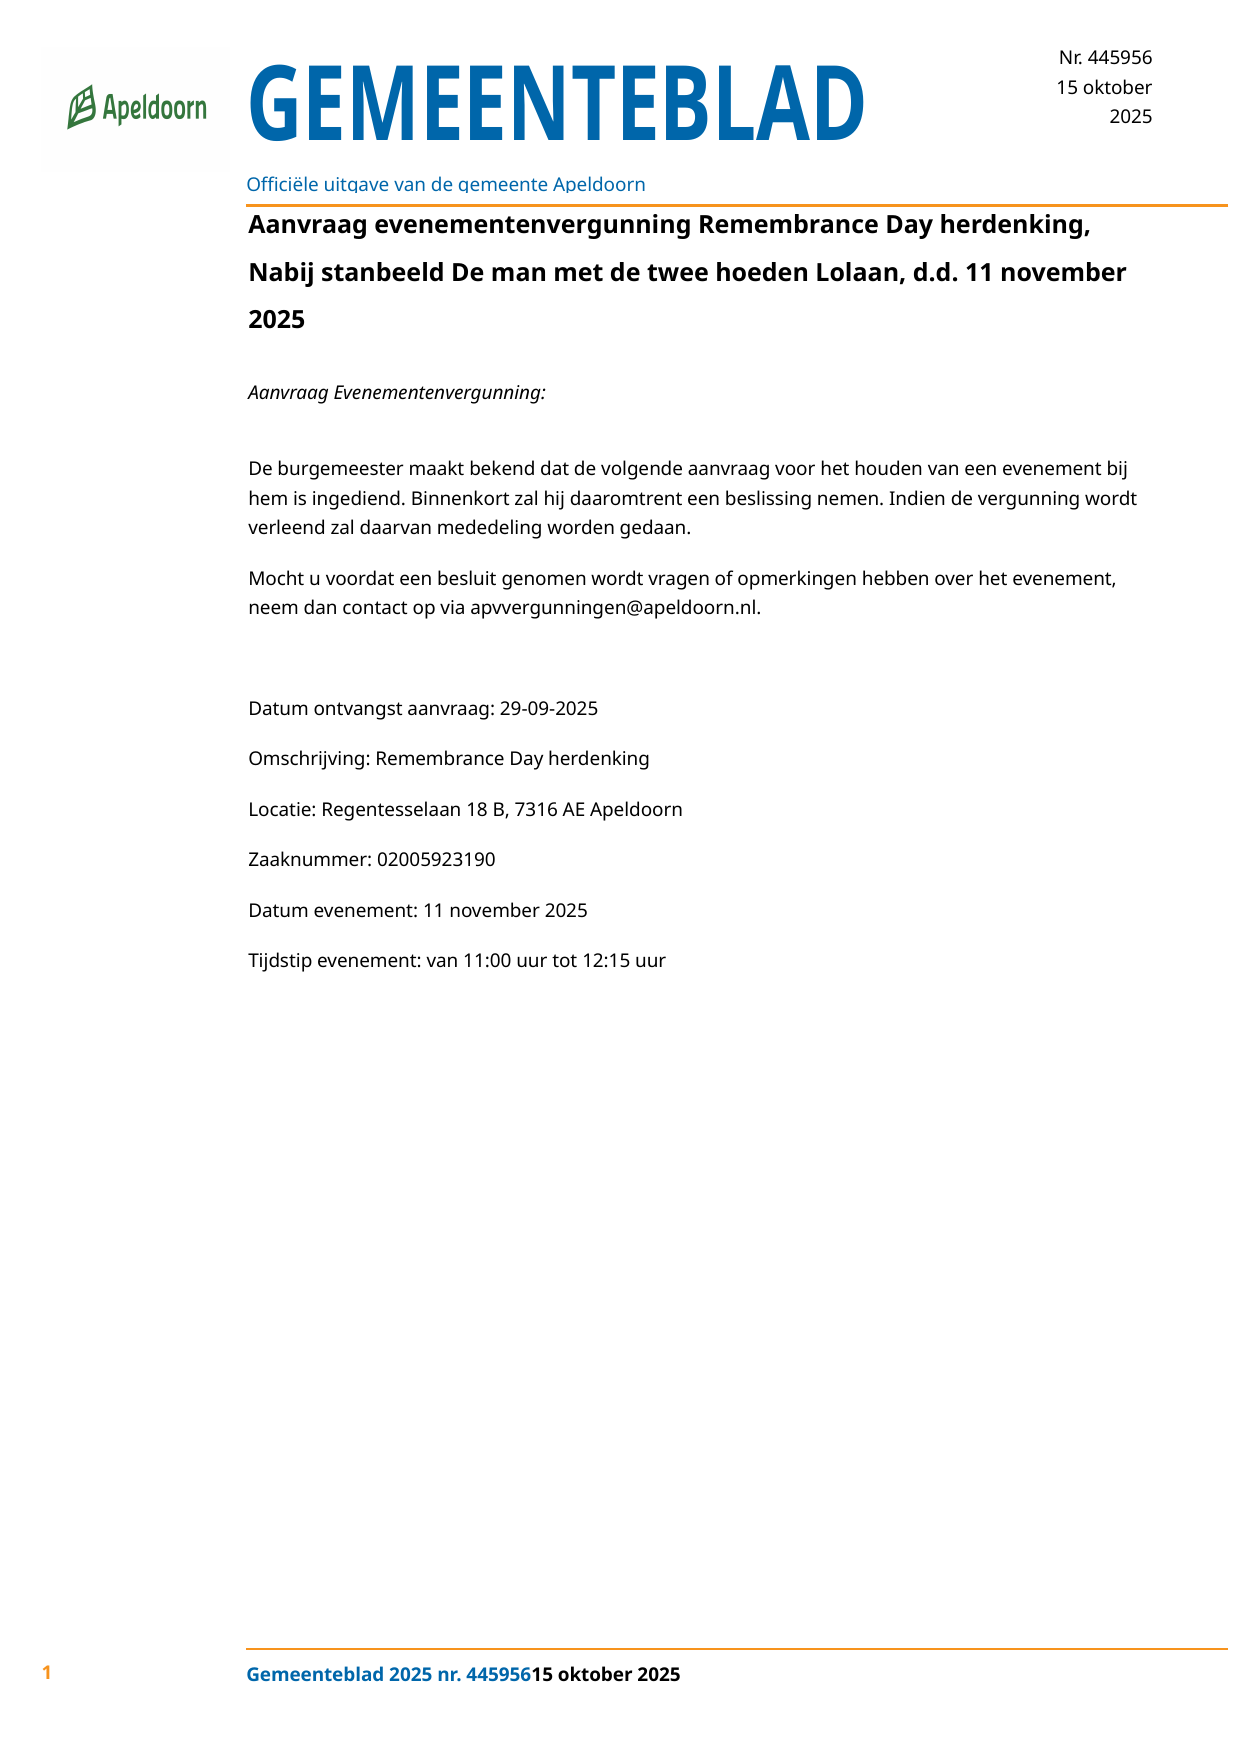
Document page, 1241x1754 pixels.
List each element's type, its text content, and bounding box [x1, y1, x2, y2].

text Aanvraag Evenementenvergunning: [248, 379, 1152, 405]
text Aanvraag evenementenvergunning Remembrance Day herdenking, Nabij stanbeeld De man met de twee hoeden Lolaan, d.d. 11 november 2025 [248, 207, 1152, 336]
text Datum evenement: 11 november 2025 [248, 897, 1152, 923]
text Locatie: Regentesselaan 18 B, 7316 AE Apeldoorn [248, 796, 1152, 822]
text De burgemeester maakt bekend dat de volgende aanvraag voor het houden van een evenement bij hem is ingediend. Binnenkort zal hij daaromtrent een beslissing nemen. Indien de vergunning wordt verleend zal daarvan mededeling worden gedaan. [248, 455, 1152, 540]
text Zaaknummer: 02005923190 [248, 846, 1152, 872]
text Datum ontvangst aanvraag: 29-09-2025 [248, 695, 1152, 721]
picture [41, 47, 231, 172]
text Mocht u voordat een besluit genomen wordt vragen of opmerkingen hebben over het evenement, neem dan contact op via apvvergunningen@apeldoorn.nl. [248, 565, 1152, 620]
text Tijdstip evenement: van 11:00 uur tot 12:15 uur [248, 947, 1152, 973]
text Omschrijving: Remembrance Day herdenking [248, 746, 1152, 771]
